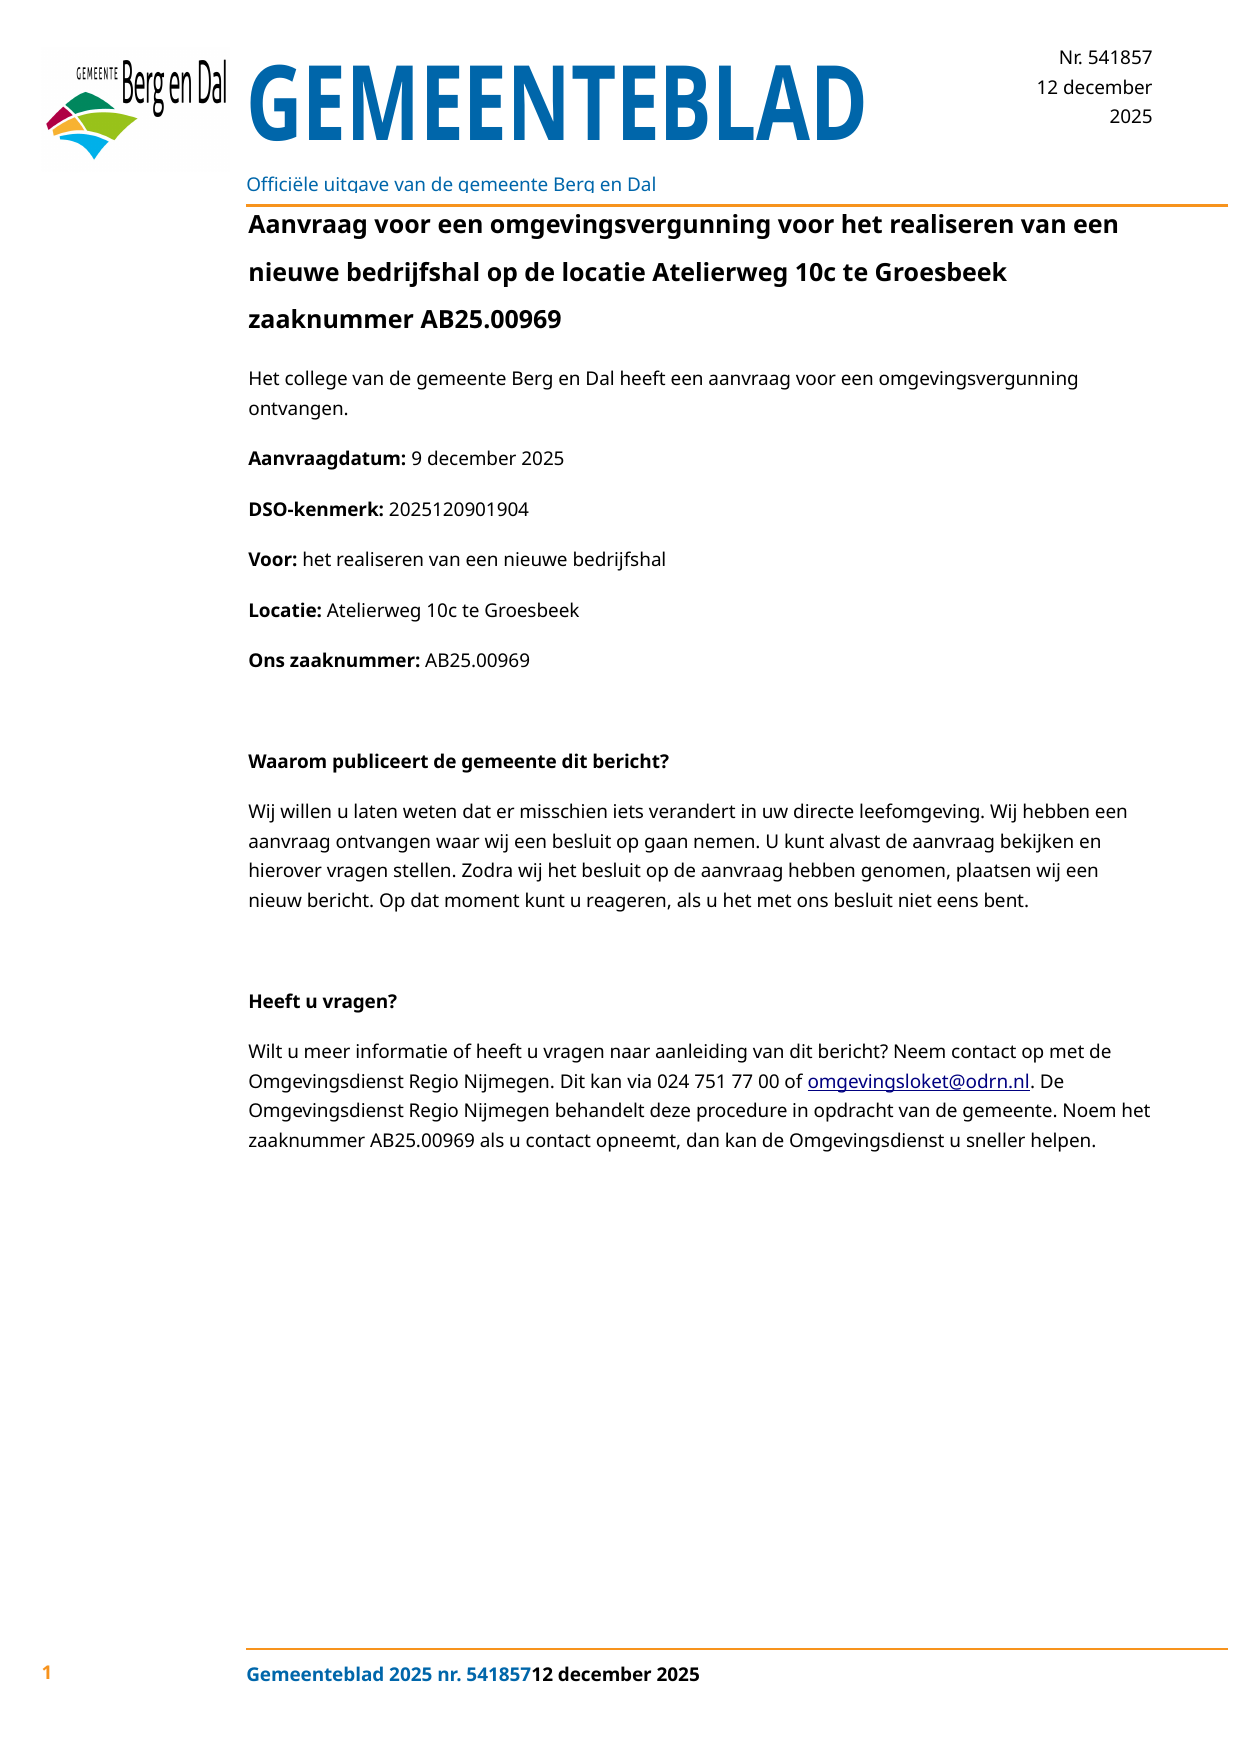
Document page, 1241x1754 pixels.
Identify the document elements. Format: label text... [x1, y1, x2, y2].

text Voor: het realiseren van een nieuwe bedrijfshal [248, 546, 1152, 572]
text DSO-kenmerk: 2025120901904 [248, 496, 1152, 522]
picture [41, 47, 231, 172]
text Het college van de gemeente Berg en Dal heeft een aanvraag voor een omgevingsvergunning ontvangen. [248, 366, 1152, 421]
text Aanvraag voor een omgevingsvergunning voor het realiseren van een nieuwe bedrijfshal op de locatie Atelierweg 10c te Groesbeek zaaknummer AB25.00969 [248, 207, 1152, 336]
text Ons zaaknummer: AB25.00969 [248, 647, 1152, 673]
text Waarom publiceert de gemeente dit bericht? [248, 748, 1152, 774]
text Wilt u meer informatie of heeft u vragen naar aanleiding van dit bericht? Neem contact op met de Omgevingsdienst Regio Nijmegen. Dit kan via 024 751 77 00 of omgevingsloket@odrn.nl. De Omgevingsdienst Regio Nijmegen behandelt deze procedure in opdracht van de gemeente. Noem het zaaknummer AB25.00969 als u contact opneemt, dan kan de Omgevingsdienst u sneller helpen. [248, 1038, 1152, 1153]
text Aanvraagdatum: 9 december 2025 [248, 446, 1152, 471]
text Wij willen u laten weten dat er misschien iets verandert in uw directe leefomgeving. Wij hebben een aanvraag ontvangen waar wij een besluit op gaan nemen. U kunt alvast de aanvraag bekijken en hierover vragen stellen. Zodra wij het besluit op de aanvraag hebben genomen, plaatsen wij een nieuw bericht. Op dat moment kunt u reageren, als u het met ons besluit niet eens bent. [248, 798, 1152, 913]
text Locatie: Atelierweg 10c te Groesbeek [248, 597, 1152, 622]
text Heeft u vragen? [248, 988, 1152, 1014]
